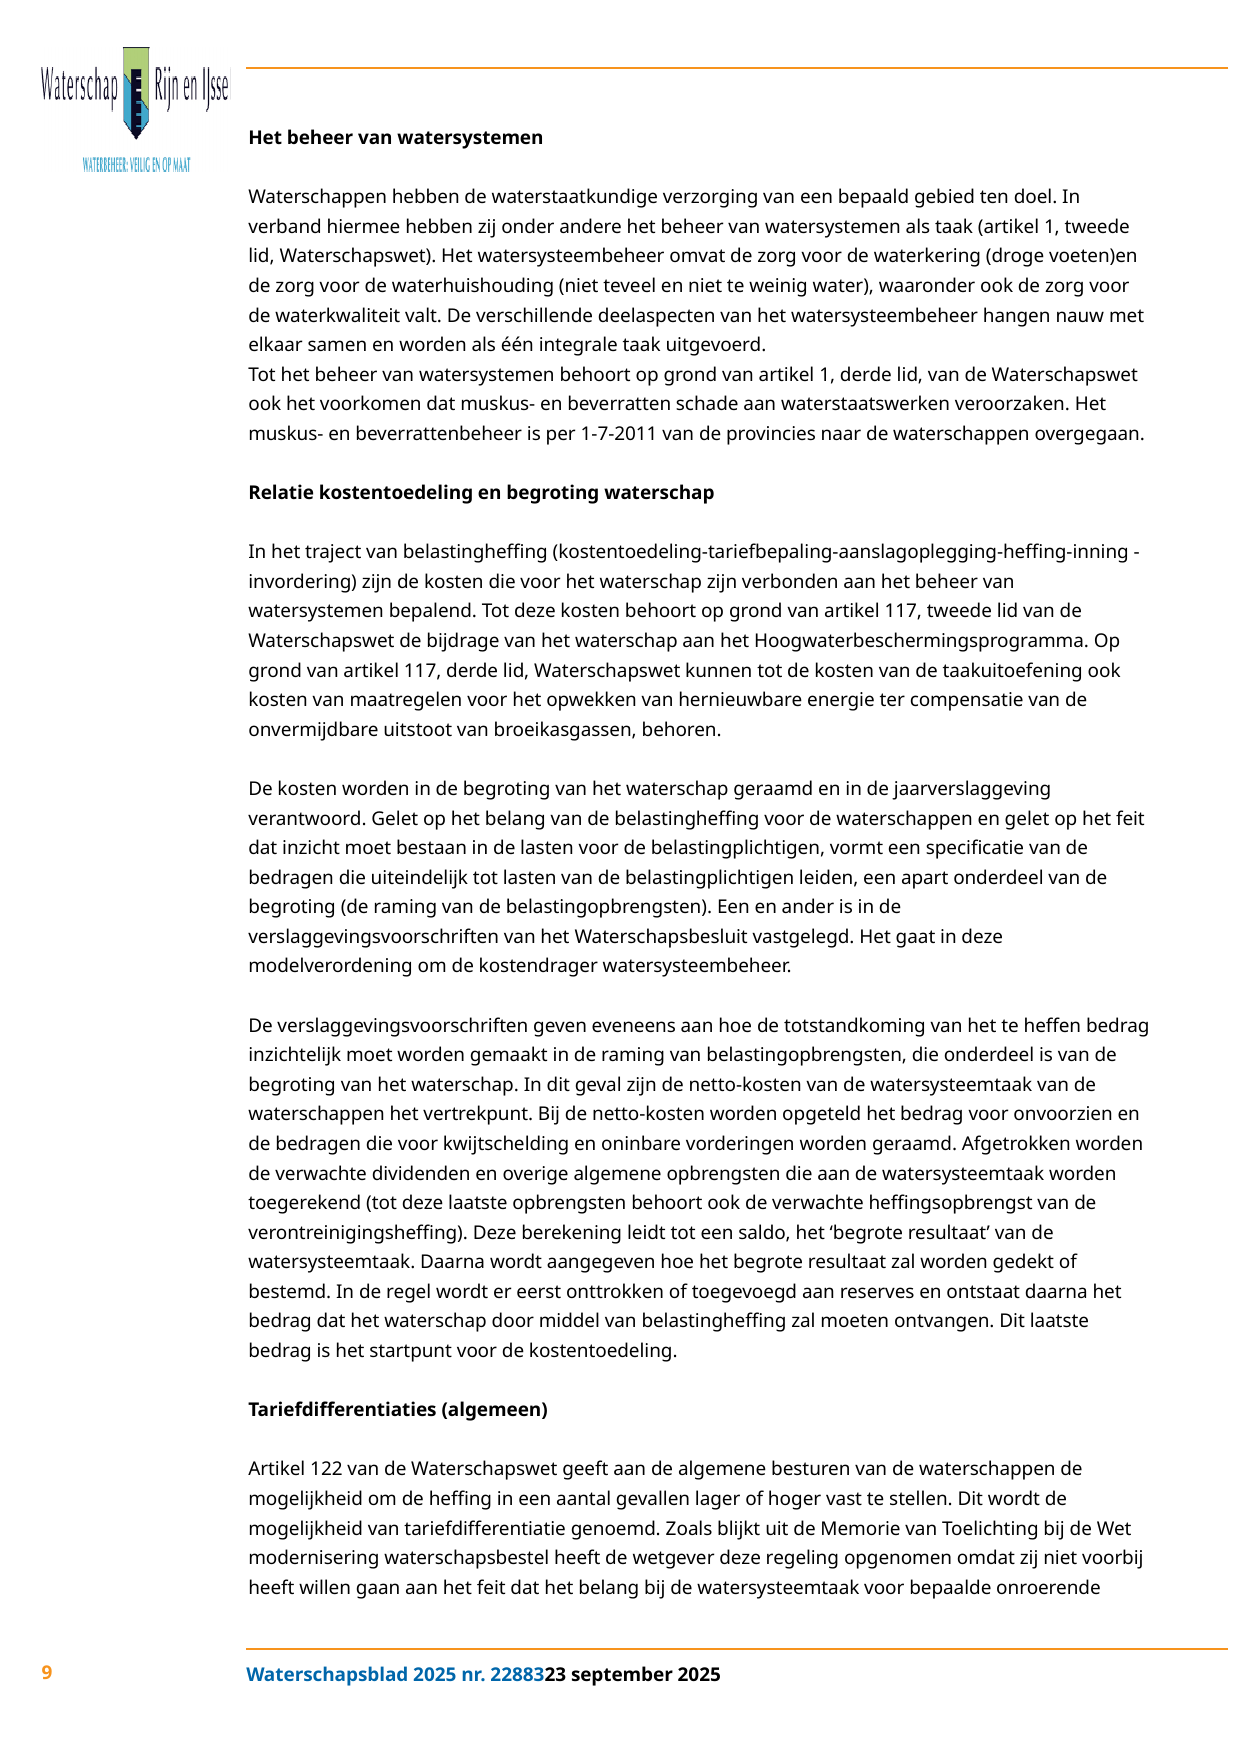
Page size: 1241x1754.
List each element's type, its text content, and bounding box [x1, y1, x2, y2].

text De verslaggevingsvoorschriften geven eveneens aan hoe de totstandkoming van het te heffen bedrag inzichtelijk moet worden gemaakt in de raming van belastingopbrengsten, die onderdeel is van de begroting van het waterschap. In dit geval zijn de netto-kosten van de watersysteemtaak van de waterschappen het vertrekpunt. Bij de netto-kosten worden opgeteld het bedrag voor onvoorzien en de bedragen die voor kwijtschelding en oninbare vorderingen worden geraamd. Afgetrokken worden de verwachte dividenden en overige algemene opbrengsten die aan de watersysteemtaak worden toegerekend (tot deze laatste opbrengsten behoort ook de verwachte heffingsopbrengst van de verontreinigingsheffing). Deze berekening leidt tot een saldo, het ‘begrote resultaat’ van de watersysteemtaak. Daarna wordt aangegeven hoe het begrote resultaat zal worden gedekt of bestemd. In de regel wordt er eerst onttrokken of toegevoegd aan reserves en ontstaat daarna het bedrag dat het waterschap door middel van belastingheffing zal moeten ontvangen. Dit laatste bedrag is het startpunt voor de kostentoedeling. [248, 1012, 1152, 1363]
picture [41, 47, 231, 172]
text Waterschappen hebben de waterstaatkundige verzorging van een bepaald gebied ten doel. In verband hiermee hebben zij onder andere het beheer van watersystemen als taak (artikel 1, tweede lid, Waterschapswet). Het watersysteembeheer omvat de zorg voor de waterkering (droge voeten)en de zorg voor de waterhuishouding (niet teveel en niet te weinig water), waaronder ook de zorg voor de waterkwaliteit valt. De verschillende deelaspecten van het watersysteembeheer hangen nauw met elkaar samen en worden als één integrale taak uitgevoerd. [248, 183, 1152, 357]
text In het traject van belastingheffing (kostentoedeling-tariefbepaling-aanslagoplegging-heffing-inning -invordering) zijn de kosten die voor het waterschap zijn verbonden aan het beheer van watersystemen bepalend. Tot deze kosten behoort op grond van artikel 117, tweede lid van de Waterschapswet de bijdrage van het waterschap aan het Hoogwaterbeschermingsprogramma. Op grond van artikel 117, derde lid, Waterschapswet kunnen tot de kosten van de taakuitoefening ook kosten van maatregelen voor het opwekken van hernieuwbare energie ter compensatie van de onvermijdbare uitstoot van broeikasgassen, behoren. [248, 538, 1152, 742]
text Artikel 122 van de Waterschapswet geeft aan de algemene besturen van de waterschappen de mogelijkheid om de heffing in een aantal gevallen lager of hoger vast te stellen. Dit wordt de mogelijkheid van tariefdifferentiatie genoemd. Zoals blijkt uit de Memorie van Toelichting bij de Wet modernisering waterschapsbestel heeft de wetgever deze regeling opgenomen omdat zij niet voorbij heeft willen gaan aan het feit dat het belang bij de watersysteemtaak voor bepaalde onroerende [248, 1456, 1152, 1600]
text Het beheer van watersystemen [248, 124, 1152, 150]
text Tot het beheer van watersystemen behoort op grond van artikel 1, derde lid, van de Waterschapswet ook het voorkomen dat muskus- en beverratten schade aan waterstaatswerken veroorzaken. Het muskus- en beverrattenbeheer is per 1-7-2011 van de provincies naar de waterschappen overgegaan. [248, 361, 1152, 446]
text Relatie kostentoedeling en begroting waterschap [248, 479, 1152, 505]
text Tariefdifferentiaties (algemeen) [248, 1396, 1152, 1422]
text De kosten worden in de begroting van het waterschap geraamd en in de jaarverslaggeving verantwoord. Gelet op het belang van de belastingheffing voor de waterschappen en gelet op het feit dat inzicht moet bestaan in de lasten voor de belastingplichtigen, vormt een specificatie van de bedragen die uiteindelijk tot lasten van de belastingplichtigen leiden, een apart onderdeel van de begroting (de raming van de belastingopbrengsten). Een en ander is in de verslaggevingsvoorschriften van het Waterschapsbesluit vastgelegd. Het gaat in deze modelverordening om de kostendrager watersysteembeheer. [248, 775, 1152, 978]
